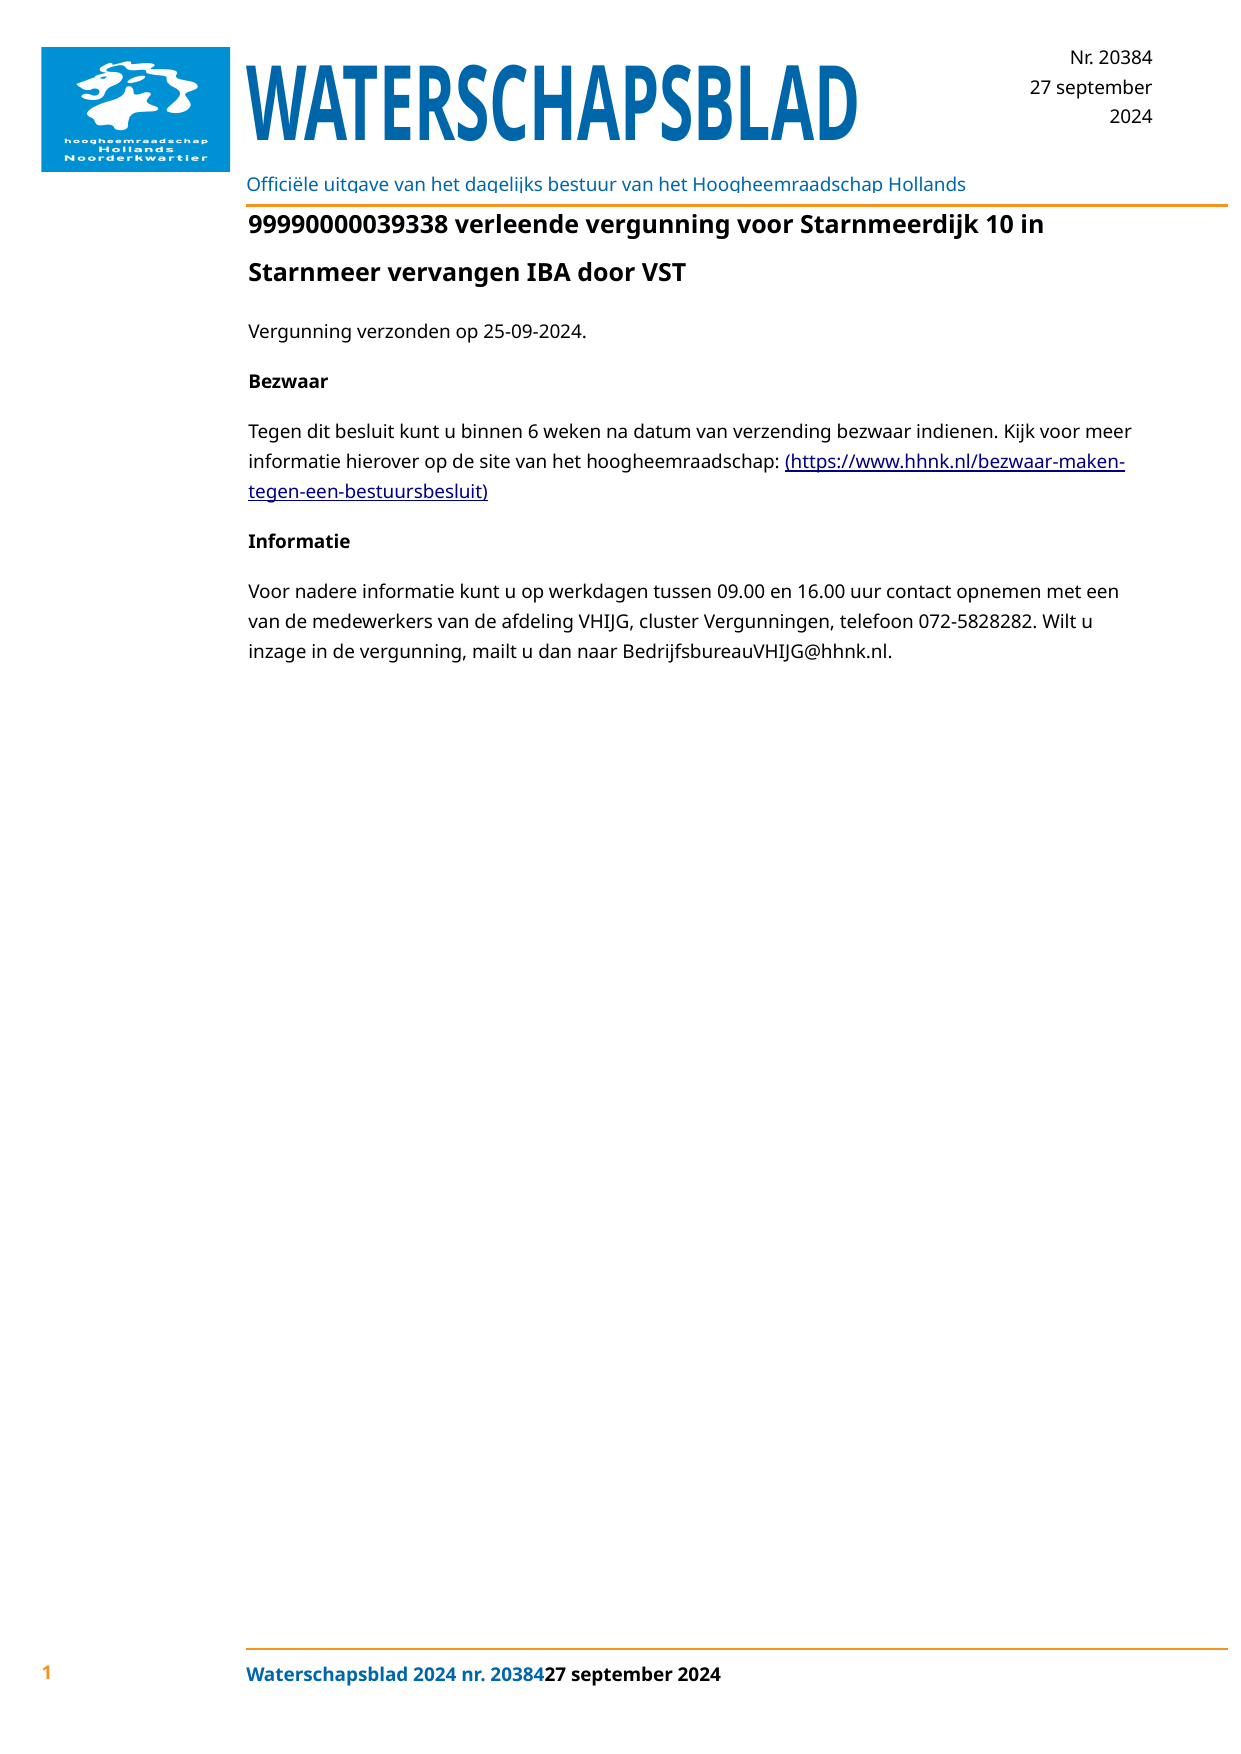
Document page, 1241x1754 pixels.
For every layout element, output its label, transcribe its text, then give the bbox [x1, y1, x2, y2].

picture [118, 62, 197, 112]
text Bezwaar [248, 368, 1152, 394]
text Tegen dit besluit kunt u binnen 6 weken na datum van verzending bezwaar indienen. Kijk voor meer informatie hierover op de site van het hoogheemraadschap: (https://www.hhnk.nl/bezwaar-maken-tegen-een-bestuursbesluit) [248, 419, 1152, 504]
picture [78, 64, 122, 99]
text 99990000039338 verleende vergunning voor Starnmeerdijk 10 in Starnmeer vervangen IBA door VST [248, 207, 1152, 288]
text Informatie [248, 528, 1152, 554]
picture [129, 76, 144, 82]
text Vergunning verzonden op 25-09-2024. [248, 318, 1152, 344]
text Voor nadere informatie kunt u op werkdagen tussen 09.00 en 16.00 uur contact opnemen met een van de medewerkers van de afdeling VHIJG, cluster Vergunningen, telefoon 072-5828282. Wilt u inzage in de vergunning, mailt u dan naar BedrijfsbureauVHIJG@hhnk.nl. [248, 579, 1152, 664]
picture [88, 87, 157, 130]
